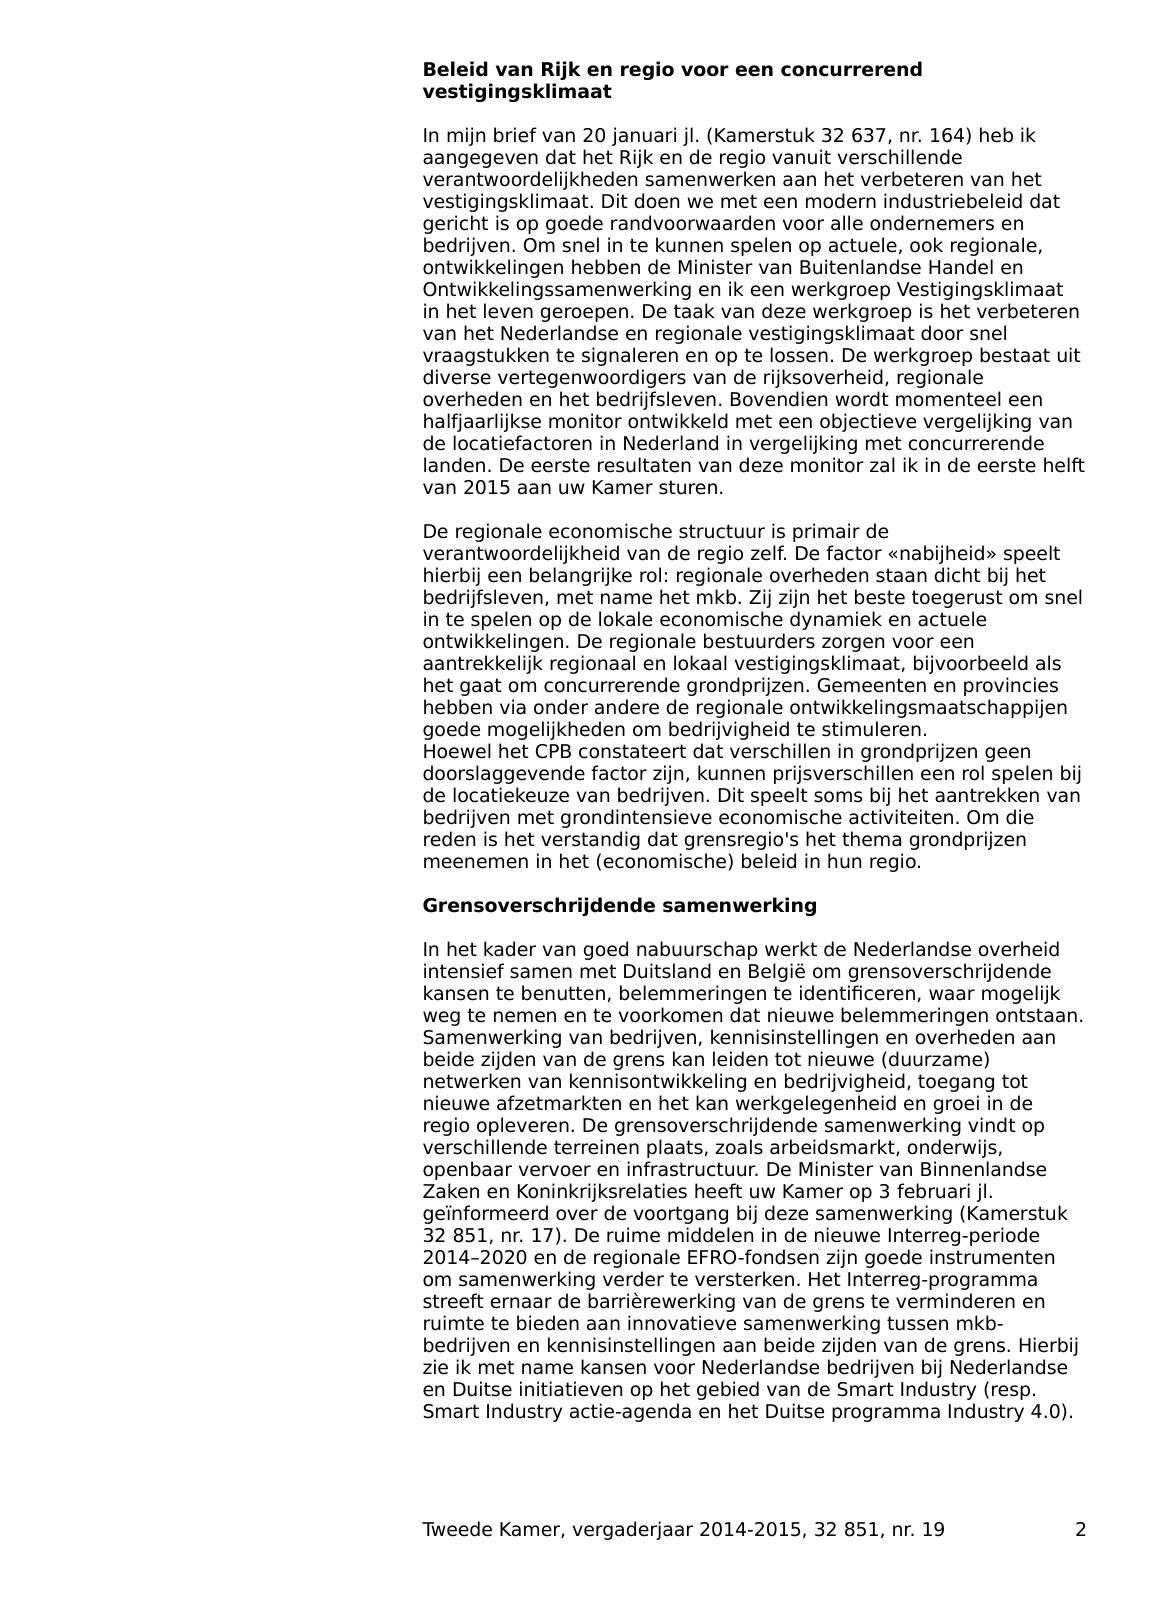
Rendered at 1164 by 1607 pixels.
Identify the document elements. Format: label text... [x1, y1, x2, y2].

subtitle Grensoverschrijdende samenwerking [422, 895, 1087, 917]
subtitle Beleid van Rijk en regio voor een concurrerend vestigingsklimaat [422, 59, 1087, 103]
text Hoewel het CPB constateert dat verschillen in grondprijzen geen doorslaggevende factor zijn, kunnen prijsverschillen een rol spelen bij de locatiekeuze van bedrijven. Dit speelt soms bij het aantrekken van bedrijven met grondintensieve economische activiteiten. Om die reden is het verstandig dat grensregio's het thema grondprijzen meenemen in het (economische) beleid in hun regio. [422, 741, 1087, 873]
text In het kader van goed nabuurschap werkt de Nederlandse overheid intensief samen met Duitsland en België om grensoverschrijdende kansen te benutten, belemmeringen te identificeren, waar mogelijk weg te nemen en te voorkomen dat nieuwe belemmeringen ontstaan. Samenwerking van bedrijven, kennisinstellingen en overheden aan beide zijden van de grens kan leiden tot nieuwe (duurzame) netwerken van kennisontwikkeling en bedrijvigheid, toegang tot nieuwe afzetmarkten en het kan werkgelegenheid en groei in de regio opleveren. De grensoverschrijdende samenwerking vindt op verschillende terreinen plaats, zoals arbeidsmarkt, onderwijs, openbaar vervoer en infrastructuur. De Minister van Binnenlandse Zaken en Koninkrijksrelaties heeft uw Kamer op 3 februari jl. geïnformeerd over de voortgang bij deze samenwerking (Kamerstuk 32 851, nr. 17). De ruime middelen in de nieuwe Interreg-periode 2014–2020 en de regionale EFRO-fondsen zijn goede instrumenten om samenwerking verder te versterken. Het Interreg-programma streeft ernaar de barrièrewerking van de grens te verminderen en ruimte te bieden aan innovatieve samenwerking tussen mkb-bedrijven en kennisinstellingen aan beide zijden van de grens. Hierbij zie ik met name kansen voor Nederlandse bedrijven bij Nederlandse en Duitse initiatieven op het gebied van de Smart Industry (resp. Smart Industry actie-agenda en het Duitse programma Industry 4.0). [422, 939, 1087, 1423]
text In mijn brief van 20 januari jl. (Kamerstuk 32 637, nr. 164) heb ik aangegeven dat het Rijk en de regio vanuit verschillende verantwoordelijkheden samenwerken aan het verbeteren van het vestigingsklimaat. Dit doen we met een modern industriebeleid dat gericht is op goede randvoorwaarden voor alle ondernemers en bedrijven. Om snel in te kunnen spelen op actuele, ook regionale, ontwikkelingen hebben de Minister van Buitenlandse Handel en Ontwikkelingssamenwerking en ik een werkgroep Vestigingsklimaat in het leven geroepen. De taak van deze werkgroep is het verbeteren van het Nederlandse en regionale vestigingsklimaat door snel vraagstukken te signaleren en op te lossen. De werkgroep bestaat uit diverse vertegenwoordigers van de rijksoverheid, regionale overheden en het bedrijfsleven. Bovendien wordt momenteel een halfjaarlijkse monitor ontwikkeld met een objectieve vergelijking van de locatiefactoren in Nederland in vergelijking met concurrerende landen. De eerste resultaten van deze monitor zal ik in de eerste helft van 2015 aan uw Kamer sturen. [422, 125, 1087, 499]
text De regionale economische structuur is primair de verantwoordelijkheid van de regio zelf. De factor «nabijheid» speelt hierbij een belangrijke rol: regionale overheden staan dicht bij het bedrijfsleven, met name het mkb. Zij zijn het beste toegerust om snel in te spelen op de lokale economische dynamiek en actuele ontwikkelingen. De regionale bestuurders zorgen voor een aantrekkelijk regionaal en lokaal vestigingsklimaat, bijvoorbeeld als het gaat om concurrerende grondprijzen. Gemeenten en provincies hebben via onder andere de regionale ontwikkelingsmaatschappijen goede mogelijkheden om bedrijvigheid te stimuleren. [422, 521, 1087, 741]
